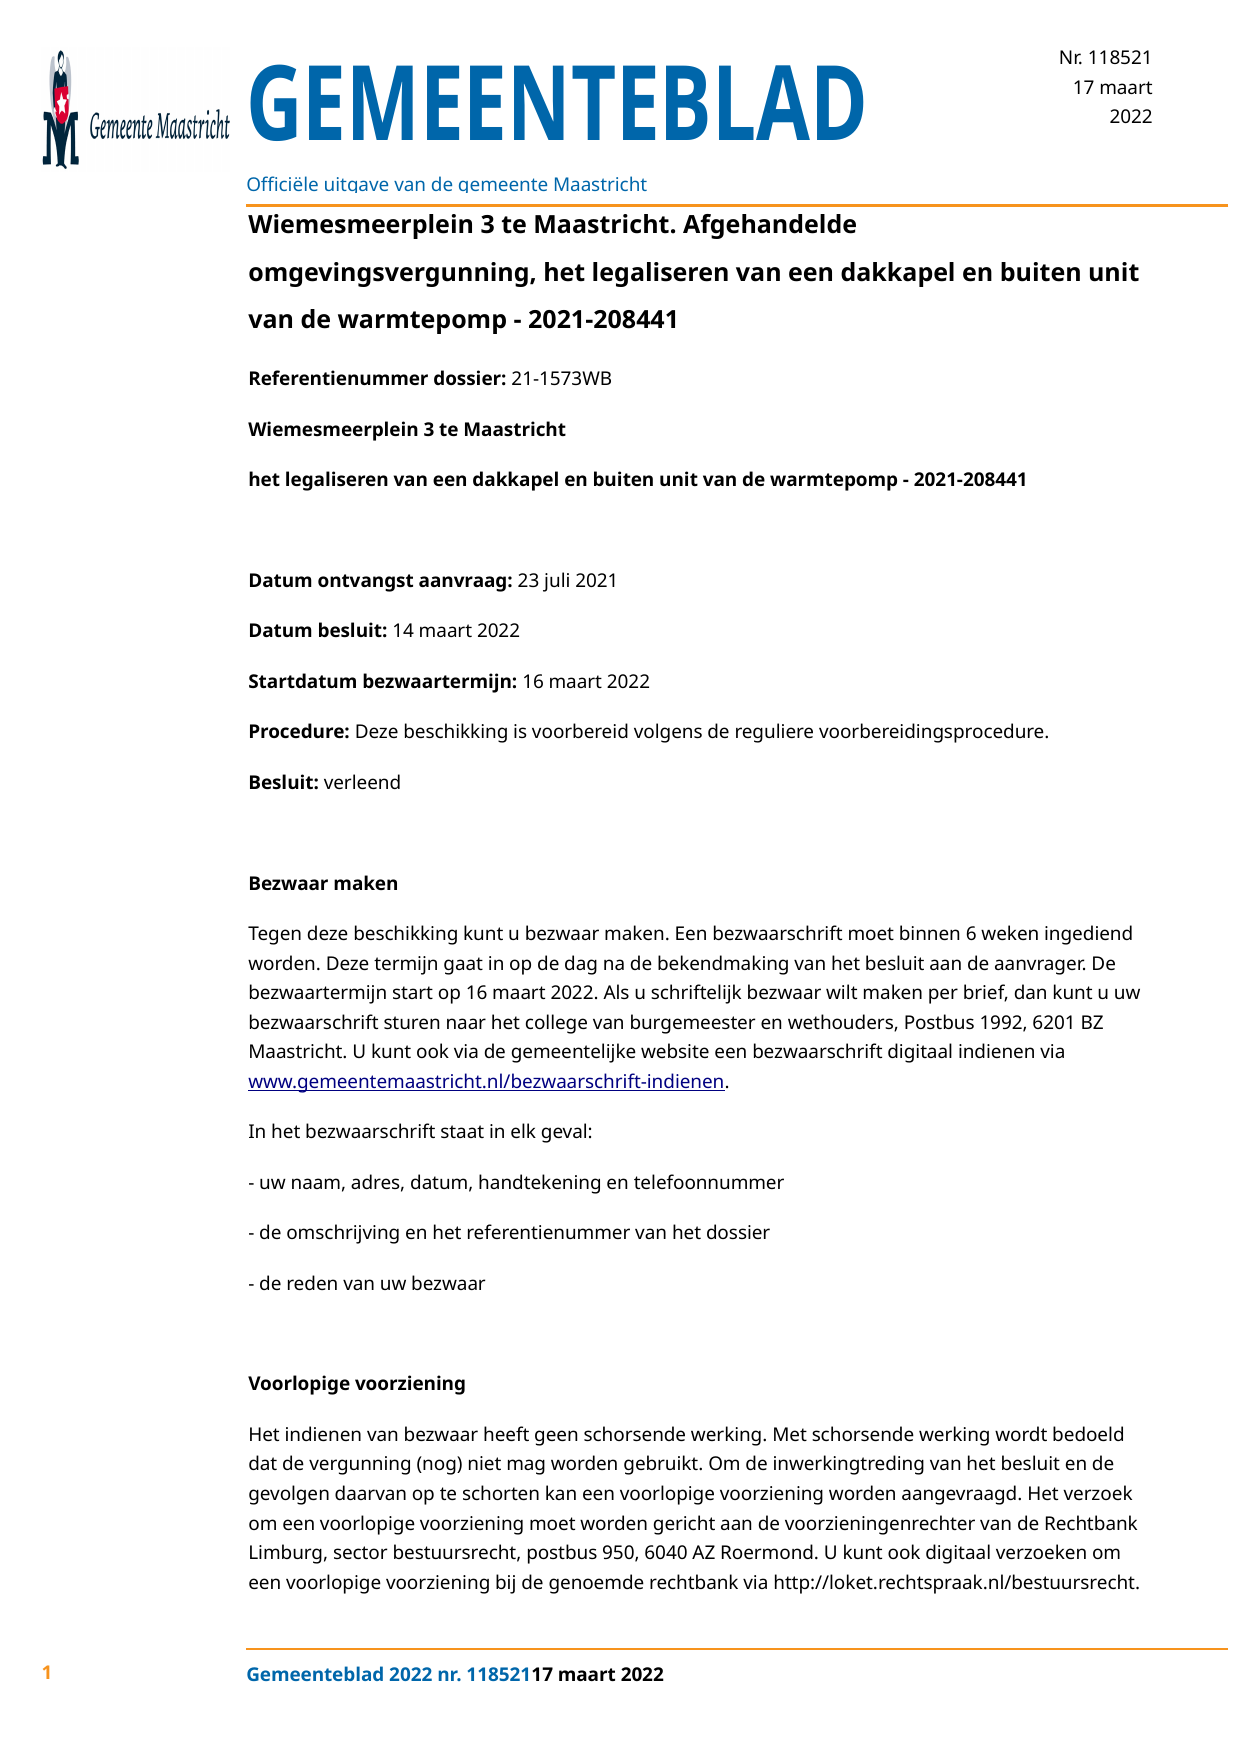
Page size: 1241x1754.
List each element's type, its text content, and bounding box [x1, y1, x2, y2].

text Procedure: Deze beschikking is voorbereid volgens de reguliere voorbereidingsprocedure. [248, 718, 1152, 744]
text - de omschrijving en het referentienummer van het dossier [248, 1219, 1152, 1245]
text Tegen deze beschikking kunt u bezwaar maken. Een bezwaarschrift moet binnen 6 weken ingediend worden. Deze termijn gaat in op de dag na de bekendmaking van het besluit aan de aanvrager. De bezwaartermijn start op 16 maart 2022. Als u schriftelijk bezwaar wilt maken per brief, dan kunt u uw bezwaarschrift sturen naar het college van burgemeester en wethouders, Postbus 1992, 6201 BZ Maastricht. U kunt ook via de gemeentelijke website een bezwaarschrift digitaal indienen via www.gemeentemaastricht.nl/bezwaarschrift-indienen. [248, 920, 1152, 1094]
text Datum ontvangst aanvraag: 23 juli 2021 [248, 567, 1152, 593]
text Voorlopige voorziening [248, 1371, 1152, 1396]
text Wiemesmeerplein 3 te Maastricht. Afgehandelde omgevingsvergunning, het legaliseren van een dakkapel en buiten unit van de warmtepomp - 2021-208441 [248, 207, 1152, 336]
text Wiemesmeerplein 3 te Maastricht [248, 416, 1152, 442]
text - uw naam, adres, datum, handtekening en telefoonnummer [248, 1169, 1152, 1194]
text Startdatum bezwaartermijn: 16 maart 2022 [248, 668, 1152, 694]
text Besluit: verleend [248, 769, 1152, 794]
text In het bezwaarschrift staat in elk geval: [248, 1118, 1152, 1144]
text Referentienummer dossier: 21-1573WB [248, 366, 1152, 391]
text - de reden van uw bezwaar [248, 1270, 1152, 1295]
text Bezwaar maken [248, 870, 1152, 895]
text Datum besluit: 14 maart 2022 [248, 618, 1152, 643]
text Het indienen van bezwaar heeft geen schorsende werking. Met schorsende werking wordt bedoeld dat de vergunning (nog) niet mag worden gebruikt. Om de inwerkingtreding van het besluit en de gevolgen daarvan op te schorten kan een voorlopige voorziening worden aangevraagd. Het verzoek om een voorlopige voorziening moet worden gericht aan de voorzieningenrechter van de Rechtbank Limburg, sector bestuursrecht, postbus 950, 6040 AZ Roermond. U kunt ook digitaal verzoeken om een voorlopige voorziening bij de genoemde rechtbank via http://loket.rechtspraak.nl/bestuursrecht. [248, 1421, 1152, 1594]
picture [41, 47, 231, 172]
text het legaliseren van een dakkapel en buiten unit van de warmtepomp - 2021-208441 [248, 466, 1152, 492]
